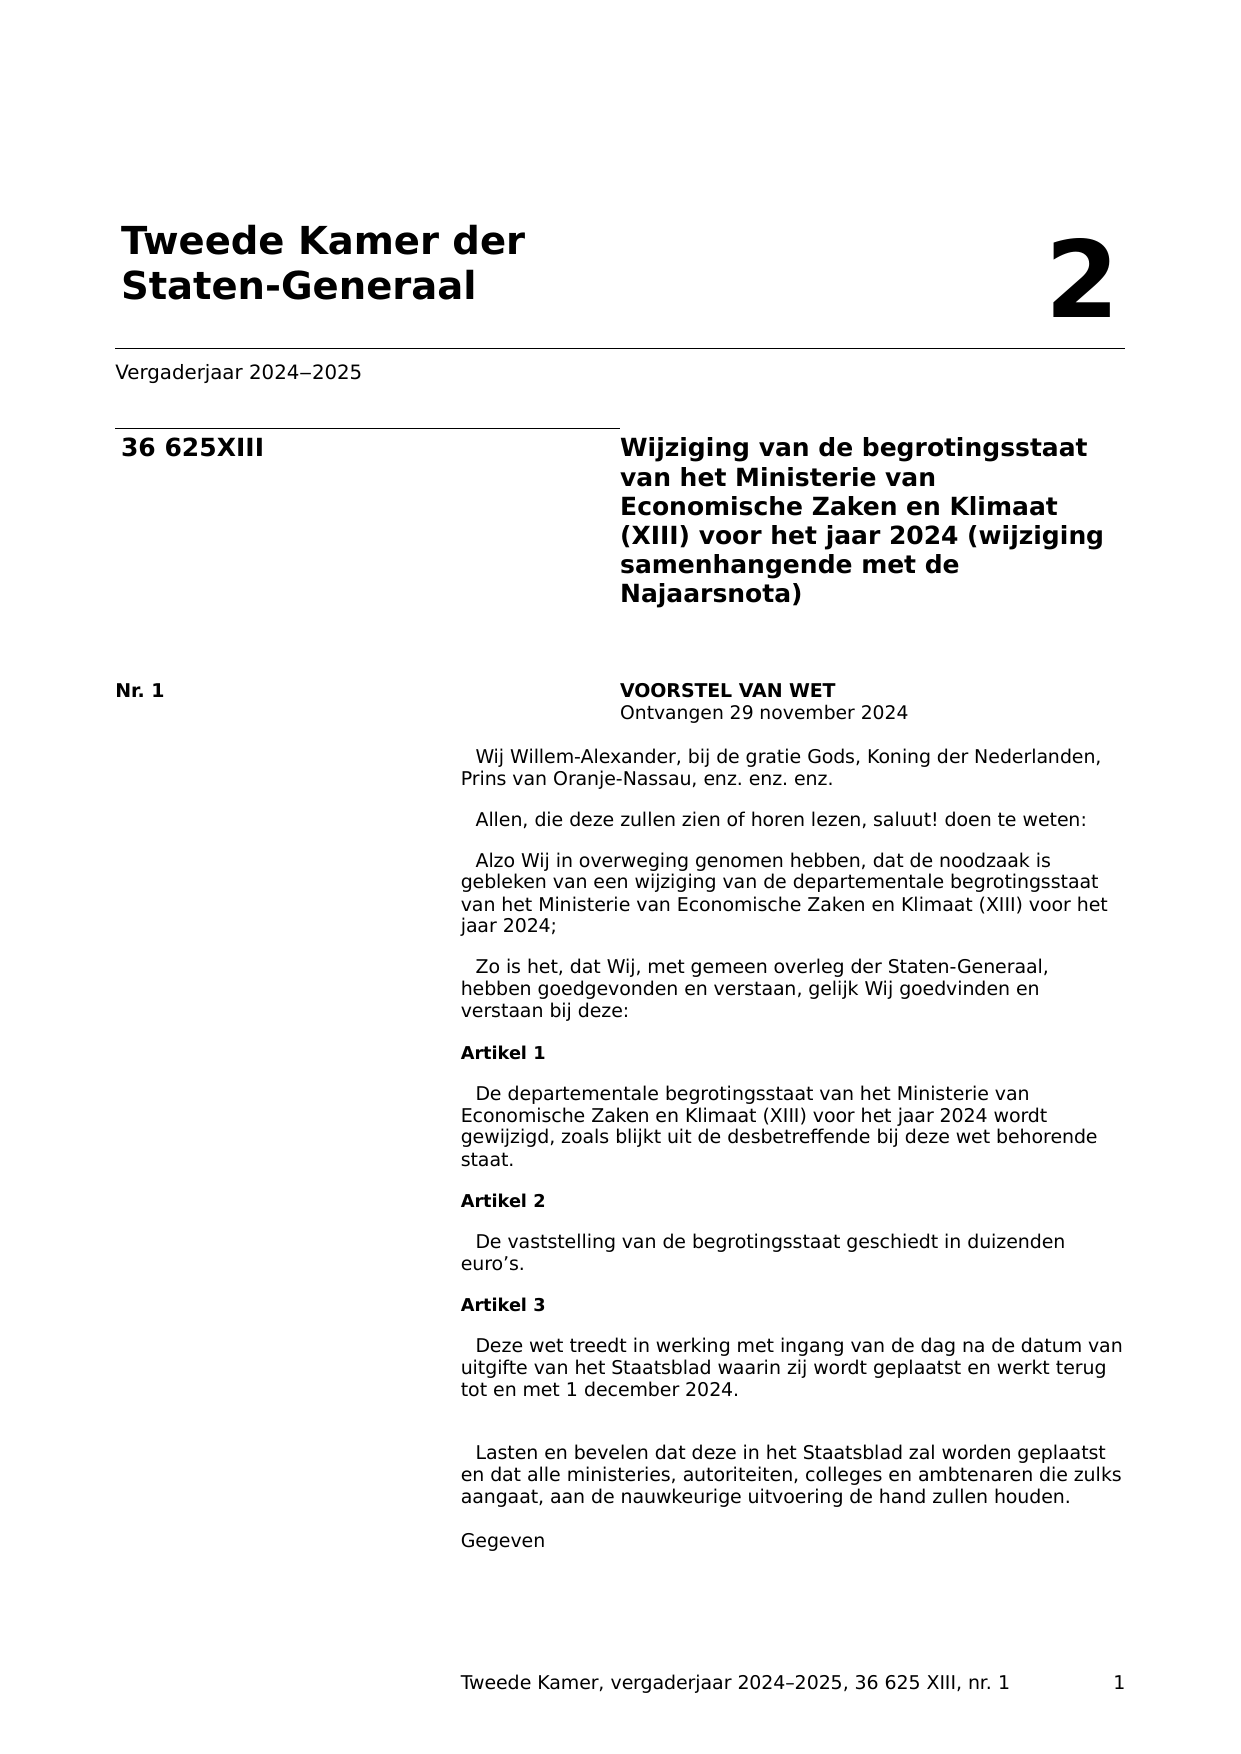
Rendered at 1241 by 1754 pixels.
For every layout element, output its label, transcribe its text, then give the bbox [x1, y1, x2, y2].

table_header Voorstel van Wet Ontvangen 29 november 2024 [620, 680, 1125, 746]
table_cell Vergaderjaar 2024‒2025 [115, 349, 1125, 384]
table_header Nr. 1 [115, 680, 620, 746]
text Lasten en bevelen dat deze in het Staatsblad zal worden geplaatst en dat alle ministeries, autoriteiten, colleges en ambtenaren die zulks aangaat, aan de nauwkeurige uitvoering de hand zullen houden. [461, 1442, 1125, 1508]
text Allen, die deze zullen zien of horen lezen, saluut! doen te weten: [461, 809, 1125, 831]
text De vaststelling van de begrotingsstaat geschiedt in duizenden euro’s. [461, 1231, 1125, 1275]
title Artikel 3 [461, 1293, 1125, 1316]
title Artikel 2 [461, 1189, 1125, 1212]
table_header 2 [620, 213, 1125, 348]
table_header 36 625XIII [115, 429, 620, 614]
table_header Tweede Kamer der Staten-Generaal [115, 213, 620, 348]
table_header Wijziging van de begrotingsstaat van het Ministerie van Economische Zaken en Klimaat (XIII) voor het jaar 2024 (wijziging samenhangende met de Najaarsnota) [620, 428, 1125, 614]
title Artikel 1 [461, 1041, 1125, 1064]
text Gegeven [461, 1508, 1125, 1552]
text Deze wet treedt in werking met ingang van de dag na de datum van uitgifte van het Staatsblad waarin zij wordt geplaatst en werkt terug tot en met 1 december 2024. [461, 1335, 1125, 1423]
text De departementale begrotingsstaat van het Ministerie van Economische Zaken en Klimaat (XIII) voor het jaar 2024 wordt gewijzigd, zoals blijkt uit de desbetreffende bij deze wet behorende staat. [461, 1082, 1125, 1170]
text Zo is het, dat Wij, met gemeen overleg der Staten-Generaal, hebben goedgevonden en verstaan, gelijk Wij goedvinden en verstaan bij deze: [461, 956, 1125, 1022]
text Wij Willem-Alexander, bij de gratie Gods, Koning der Nederlanden, Prins van Oranje-Nassau, enz. enz. enz. [461, 746, 1125, 790]
text Alzo Wij in overweging genomen hebben, dat de noodzaak is gebleken van een wijziging van de departementale begrotingsstaat van het Ministerie van Economische Zaken en Klimaat (XIII) voor het jaar 2024; [461, 849, 1125, 937]
